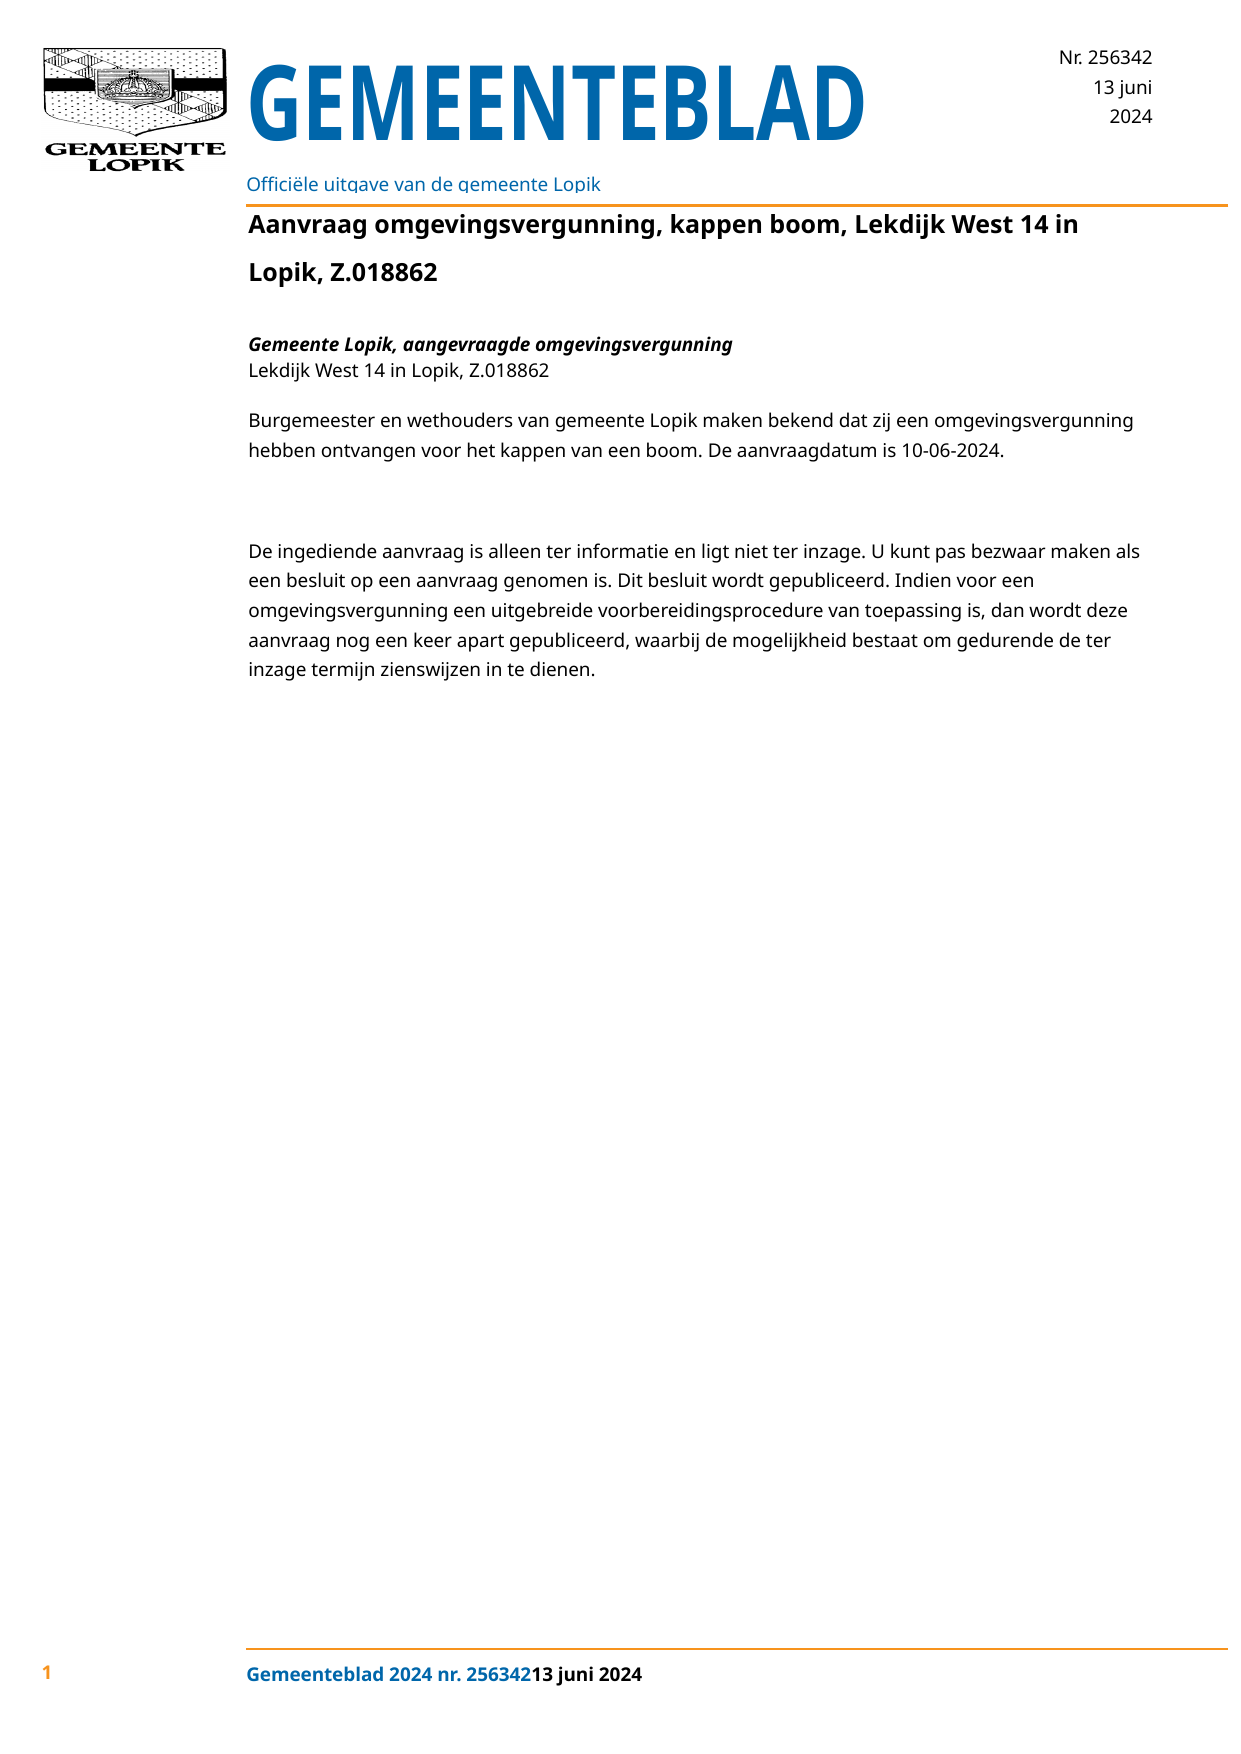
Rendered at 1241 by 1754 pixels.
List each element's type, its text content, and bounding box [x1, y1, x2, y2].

text Gemeente Lopik, aangevraagde omgevingsvergunning [248, 331, 1152, 357]
text De ingediende aanvraag is alleen ter informatie en ligt niet ter inzage. U kunt pas bezwaar maken als een besluit op een aanvraag genomen is. Dit besluit wordt gepubliceerd. Indien voor een omgevingsvergunning een uitgebreide voorbereidingsprocedure van toepassing is, dan wordt deze aanvraag nog een keer apart gepubliceerd, waarbij de mogelijkheid bestaat om gedurende de ter inzage termijn zienswijzen in te dienen. [248, 538, 1152, 682]
picture [41, 47, 231, 172]
text Burgemeester en wethouders van gemeente Lopik maken bekend dat zij een omgevingsvergunning hebben ontvangen voor het kappen van een boom. De aanvraagdatum is 10-06-2024. [248, 408, 1152, 463]
text Aanvraag omgevingsvergunning, kappen boom, Lekdijk West 14 in Lopik, Z.018862 [248, 207, 1152, 288]
text Lekdijk West 14 in Lopik, Z.018862 [248, 357, 1152, 383]
